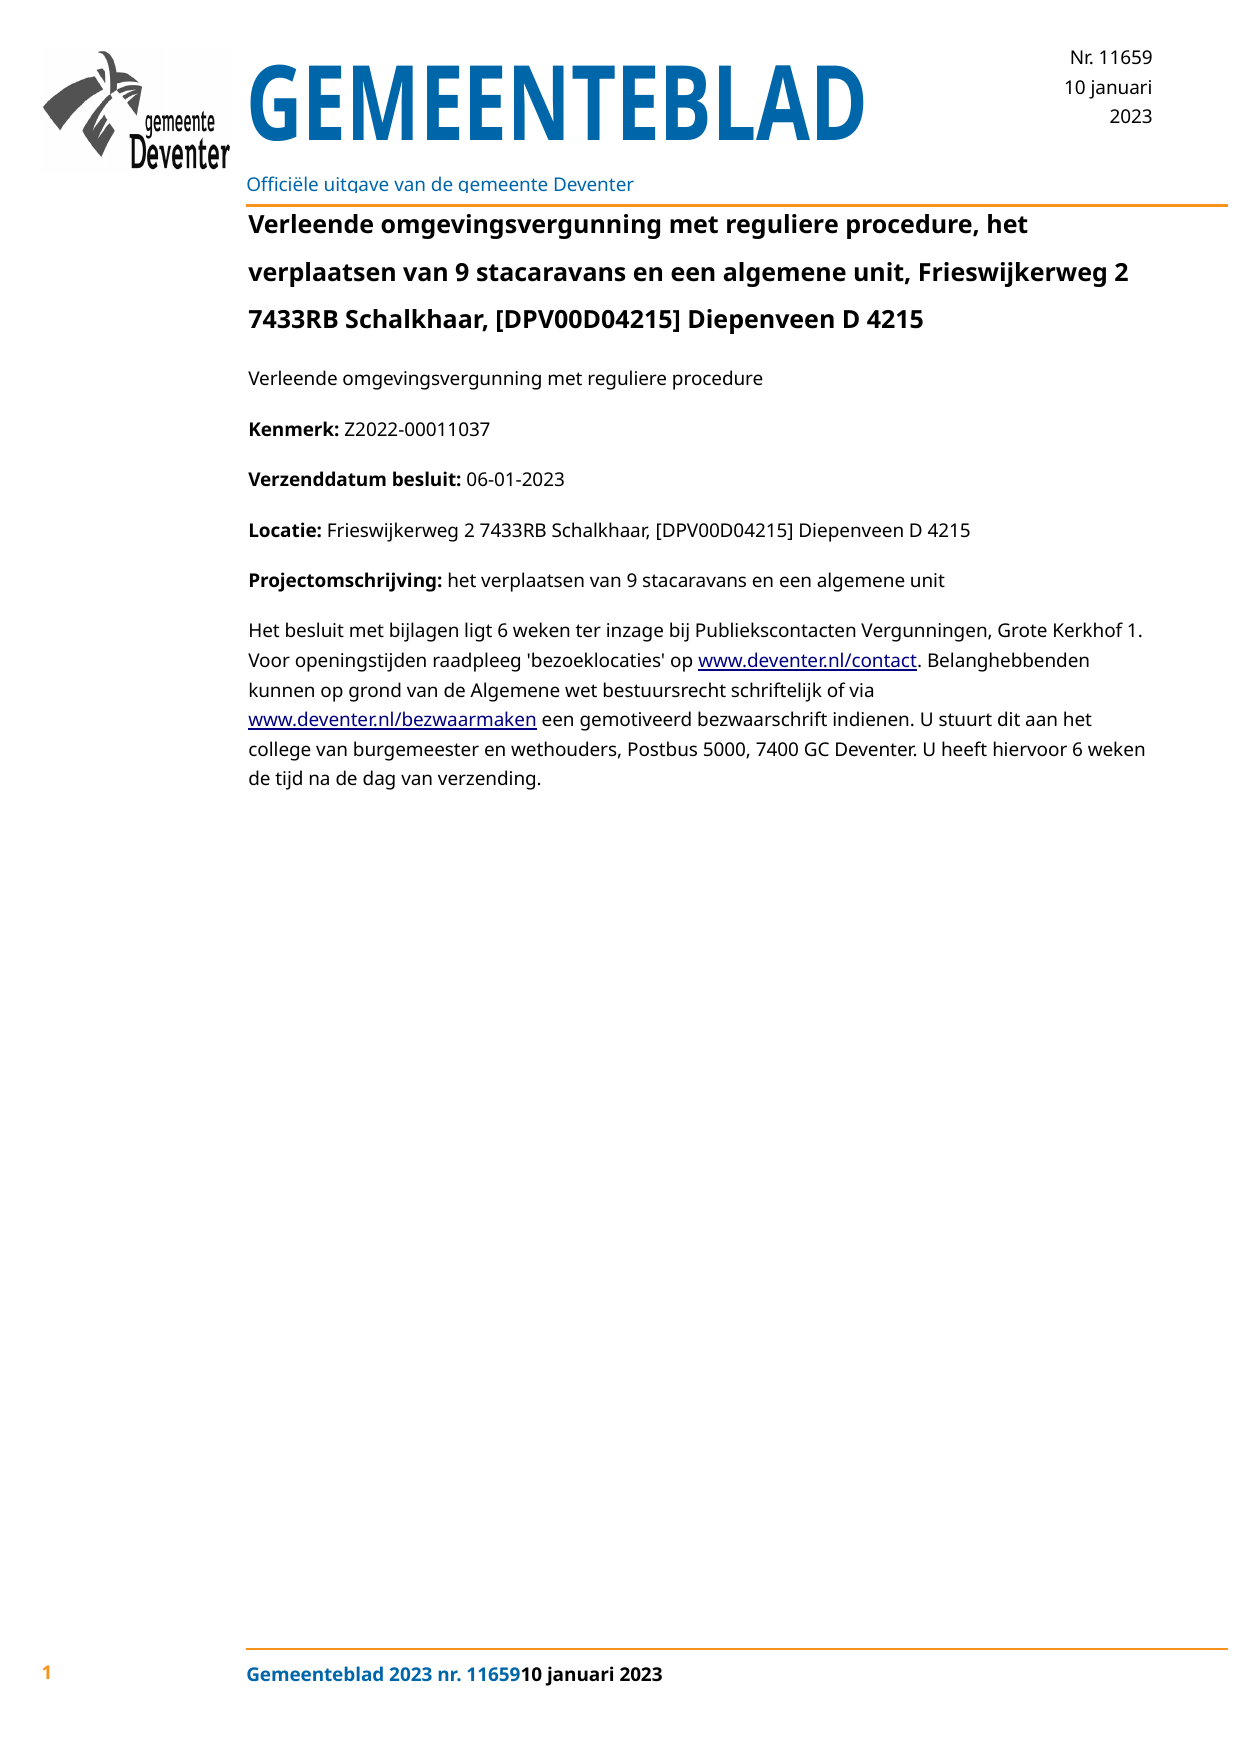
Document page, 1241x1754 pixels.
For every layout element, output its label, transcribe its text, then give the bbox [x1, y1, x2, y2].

text Projectomschrijving: het verplaatsen van 9 stacaravans en een algemene unit [248, 567, 1152, 593]
text Kenmerk: Z2022-00011037 [248, 416, 1152, 442]
text Verleende omgevingsvergunning met reguliere procedure, het verplaatsen van 9 stacaravans en een algemene unit, Frieswijkerweg 2 7433RB Schalkhaar, [DPV00D04215] Diepenveen D 4215 [248, 207, 1152, 336]
picture [41, 47, 231, 172]
text Locatie: Frieswijkerweg 2 7433RB Schalkhaar, [DPV00D04215] Diepenveen D 4215 [248, 517, 1152, 542]
text Verzenddatum besluit: 06-01-2023 [248, 466, 1152, 492]
text Het besluit met bijlagen ligt 6 weken ter inzage bij Publiekscontacten Vergunningen, Grote Kerkhof 1. Voor openingstijden raadpleeg 'bezoeklocaties' op www.deventer.nl/contact. Belanghebbenden kunnen op grond van de Algemene wet bestuursrecht schriftelijk of via www.deventer.nl/bezwaarmaken een gemotiveerd bezwaarschrift indienen. U stuurt dit aan het college van burgemeester en wethouders, Postbus 5000, 7400 GC Deventer. U heeft hiervoor 6 weken de tijd na de dag van verzending. [248, 618, 1152, 791]
text Verleende omgevingsvergunning met reguliere procedure [248, 366, 1152, 391]
